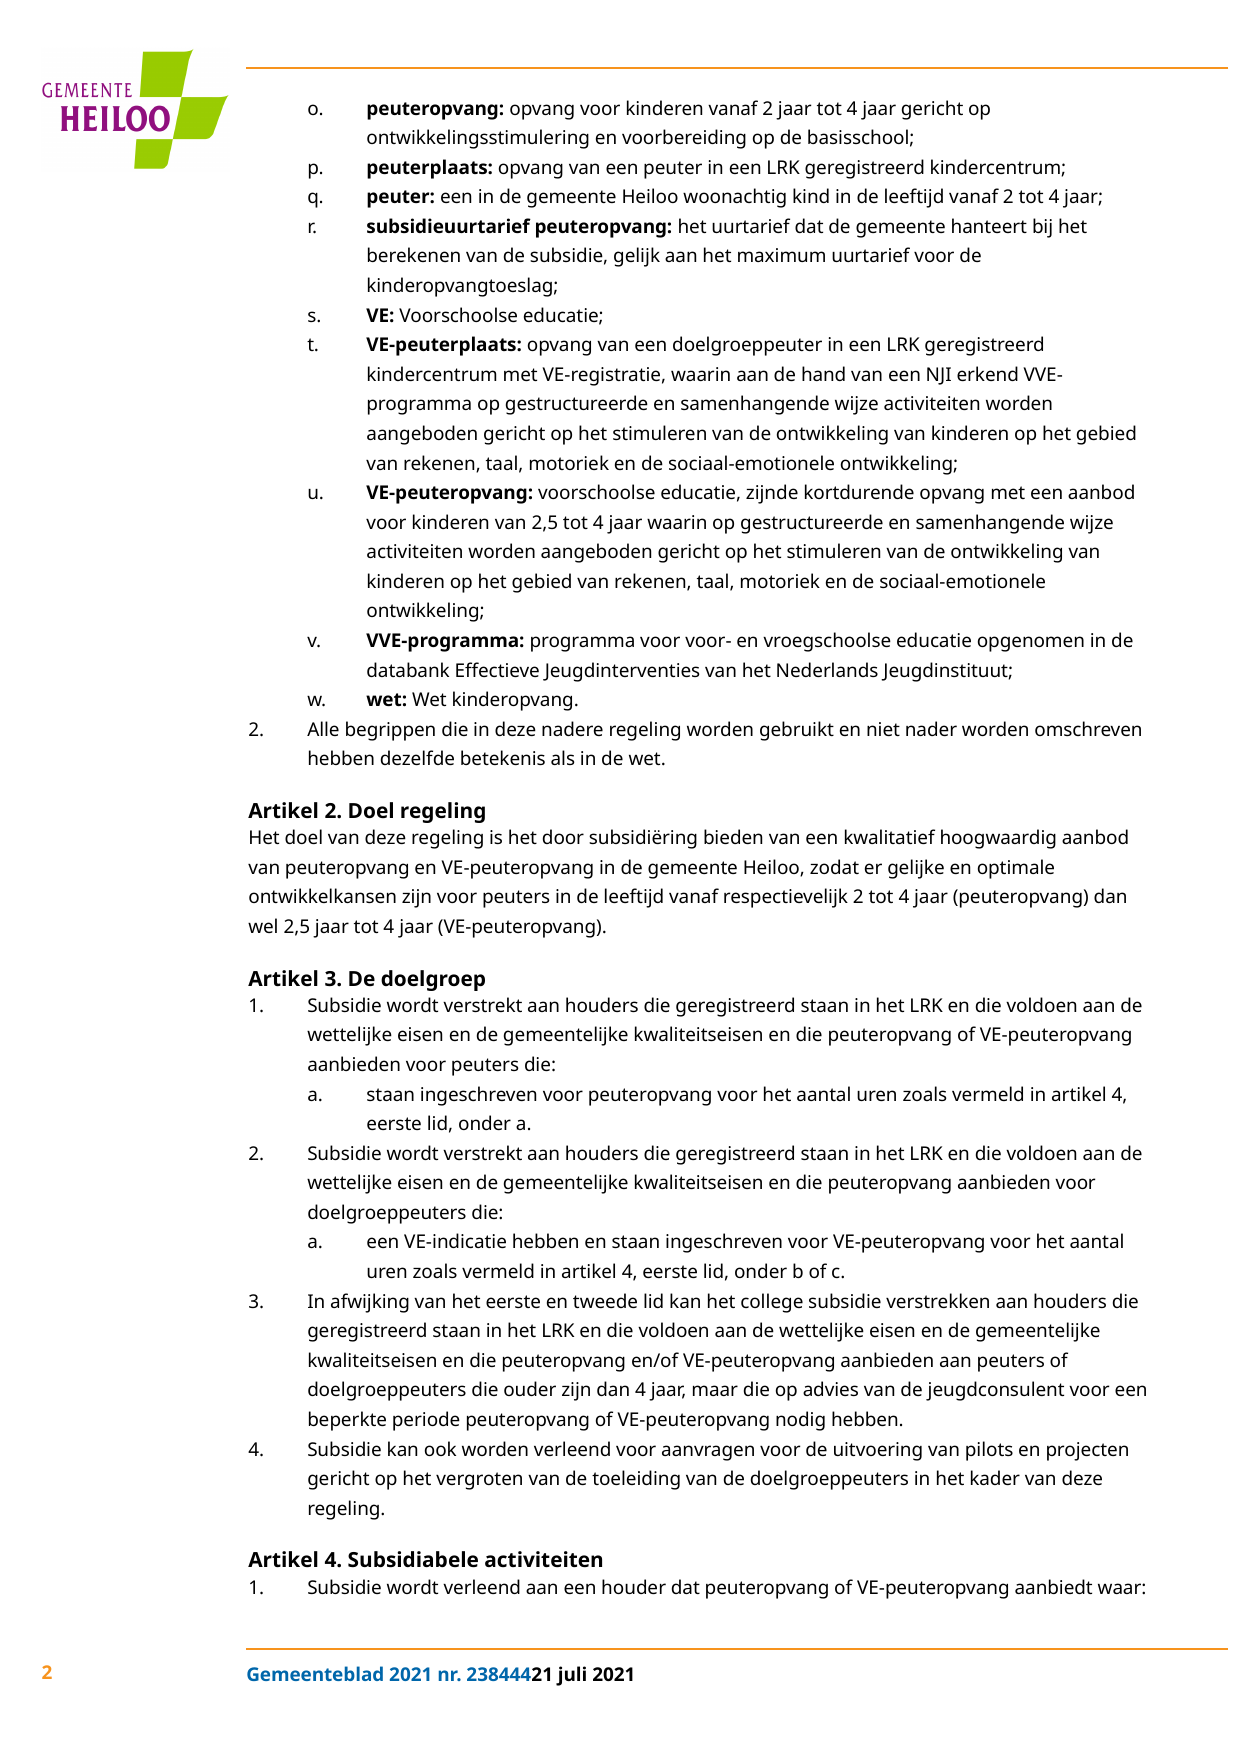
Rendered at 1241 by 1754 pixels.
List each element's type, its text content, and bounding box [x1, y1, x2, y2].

list Subsidie wordt verstrekt aan houders die geregistreerd staan in het LRK en die voldoen aan de wettelijke eisen en de gemeentelijke kwaliteitseisen en die peuteropvang aanbieden voor doelgroeppeuters die: [248, 1140, 1152, 1225]
list VE: Voorschoolse educatie; [307, 302, 1152, 328]
list staan ingeschreven voor peuteropvang voor het aantal uren zoals vermeld in artikel 4, eerste lid, onder a. [307, 1081, 1152, 1136]
picture [41, 47, 231, 172]
text Artikel 2. Doel regeling [248, 796, 1152, 824]
list een VE-indicatie hebben en staan ingeschreven voor VE-peuteropvang voor het aantal uren zoals vermeld in artikel 4, eerste lid, onder b of c. [307, 1229, 1152, 1284]
list subsidieuurtarief peuteropvang: het uurtarief dat de gemeente hanteert bij het berekenen van de subsidie, gelijk aan het maximum uurtarief voor de kinderopvangtoeslag; [307, 213, 1152, 298]
list Subsidie wordt verleend aan een houder dat peuteropvang of VE-peuteropvang aanbiedt waar: [248, 1574, 1152, 1599]
list wet: Wet kinderopvang. [307, 686, 1152, 712]
list Alle begrippen die in deze nadere regeling worden gebruikt en niet nader worden omschreven hebben dezelfde betekenis als in de wet. [248, 716, 1152, 771]
text Het doel van deze regeling is het door subsidiëring bieden van een kwalitatief hoogwaardig aanbod van peuteropvang en VE-peuteropvang in de gemeente Heiloo, zodat er gelijke en optimale ontwikkelkansen zijn voor peuters in de leeftijd vanaf respectievelijk 2 tot 4 jaar (peuteropvang) dan wel 2,5 jaar tot 4 jaar (VE-peuteropvang). [248, 824, 1152, 939]
list In afwijking van het eerste en tweede lid kan het college subsidie verstrekken aan houders die geregistreerd staan in het LRK en die voldoen aan de wettelijke eisen en de gemeentelijke kwaliteitseisen en die peuteropvang en/of VE-peuteropvang aanbieden aan peuters of doelgroeppeuters die ouder zijn dan 4 jaar, maar die op advies van de jeugdconsulent voor een beperkte periode peuteropvang of VE-peuteropvang nodig hebben. [248, 1288, 1152, 1432]
list VE-peuterplaats: opvang van een doelgroeppeuter in een LRK geregistreerd kindercentrum met VE-registratie, waarin aan de hand van een NJI erkend VVE-programma op gestructureerde en samenhangende wijze activiteiten worden aangeboden gericht op het stimuleren van de ontwikkeling van kinderen op het gebied van rekenen, taal, motoriek en de sociaal-emotionele ontwikkeling; [307, 331, 1152, 476]
list peuteropvang: opvang voor kinderen vanaf 2 jaar tot 4 jaar gericht op ontwikkelingsstimulering en voorbereiding op de basisschool; [307, 95, 1152, 150]
list peuterplaats: opvang van een peuter in een LRK geregistreerd kindercentrum; [307, 154, 1152, 180]
list Subsidie kan ook worden verleend voor aanvragen voor de uitvoering van pilots en projecten gericht op het vergroten van de toeleiding van de doelgroeppeuters in het kader van deze regeling. [248, 1436, 1152, 1521]
list VVE-programma: programma voor voor- en vroegschoolse educatie opgenomen in de databank Effectieve Jeugdinterventies van het Nederlands Jeugdinstituut; [307, 627, 1152, 683]
text Artikel 3. De doelgroep [248, 964, 1152, 992]
list Subsidie wordt verstrekt aan houders die geregistreerd staan in het LRK en die voldoen aan de wettelijke eisen en de gemeentelijke kwaliteitseisen en die peuteropvang of VE-peuteropvang aanbieden voor peuters die: [248, 992, 1152, 1077]
list VE-peuteropvang: voorschoolse educatie, zijnde kortdurende opvang met een aanbod voor kinderen van 2,5 tot 4 jaar waarin op gestructureerde en samenhangende wijze activiteiten worden aangeboden gericht op het stimuleren van de ontwikkeling van kinderen op het gebied van rekenen, taal, motoriek en de sociaal-emotionele ontwikkeling; [307, 479, 1152, 623]
text Artikel 4. Subsidiabele activiteiten [248, 1545, 1152, 1574]
list peuter: een in de gemeente Heiloo woonachtig kind in de leeftijd vanaf 2 tot 4 jaar; [307, 183, 1152, 209]
